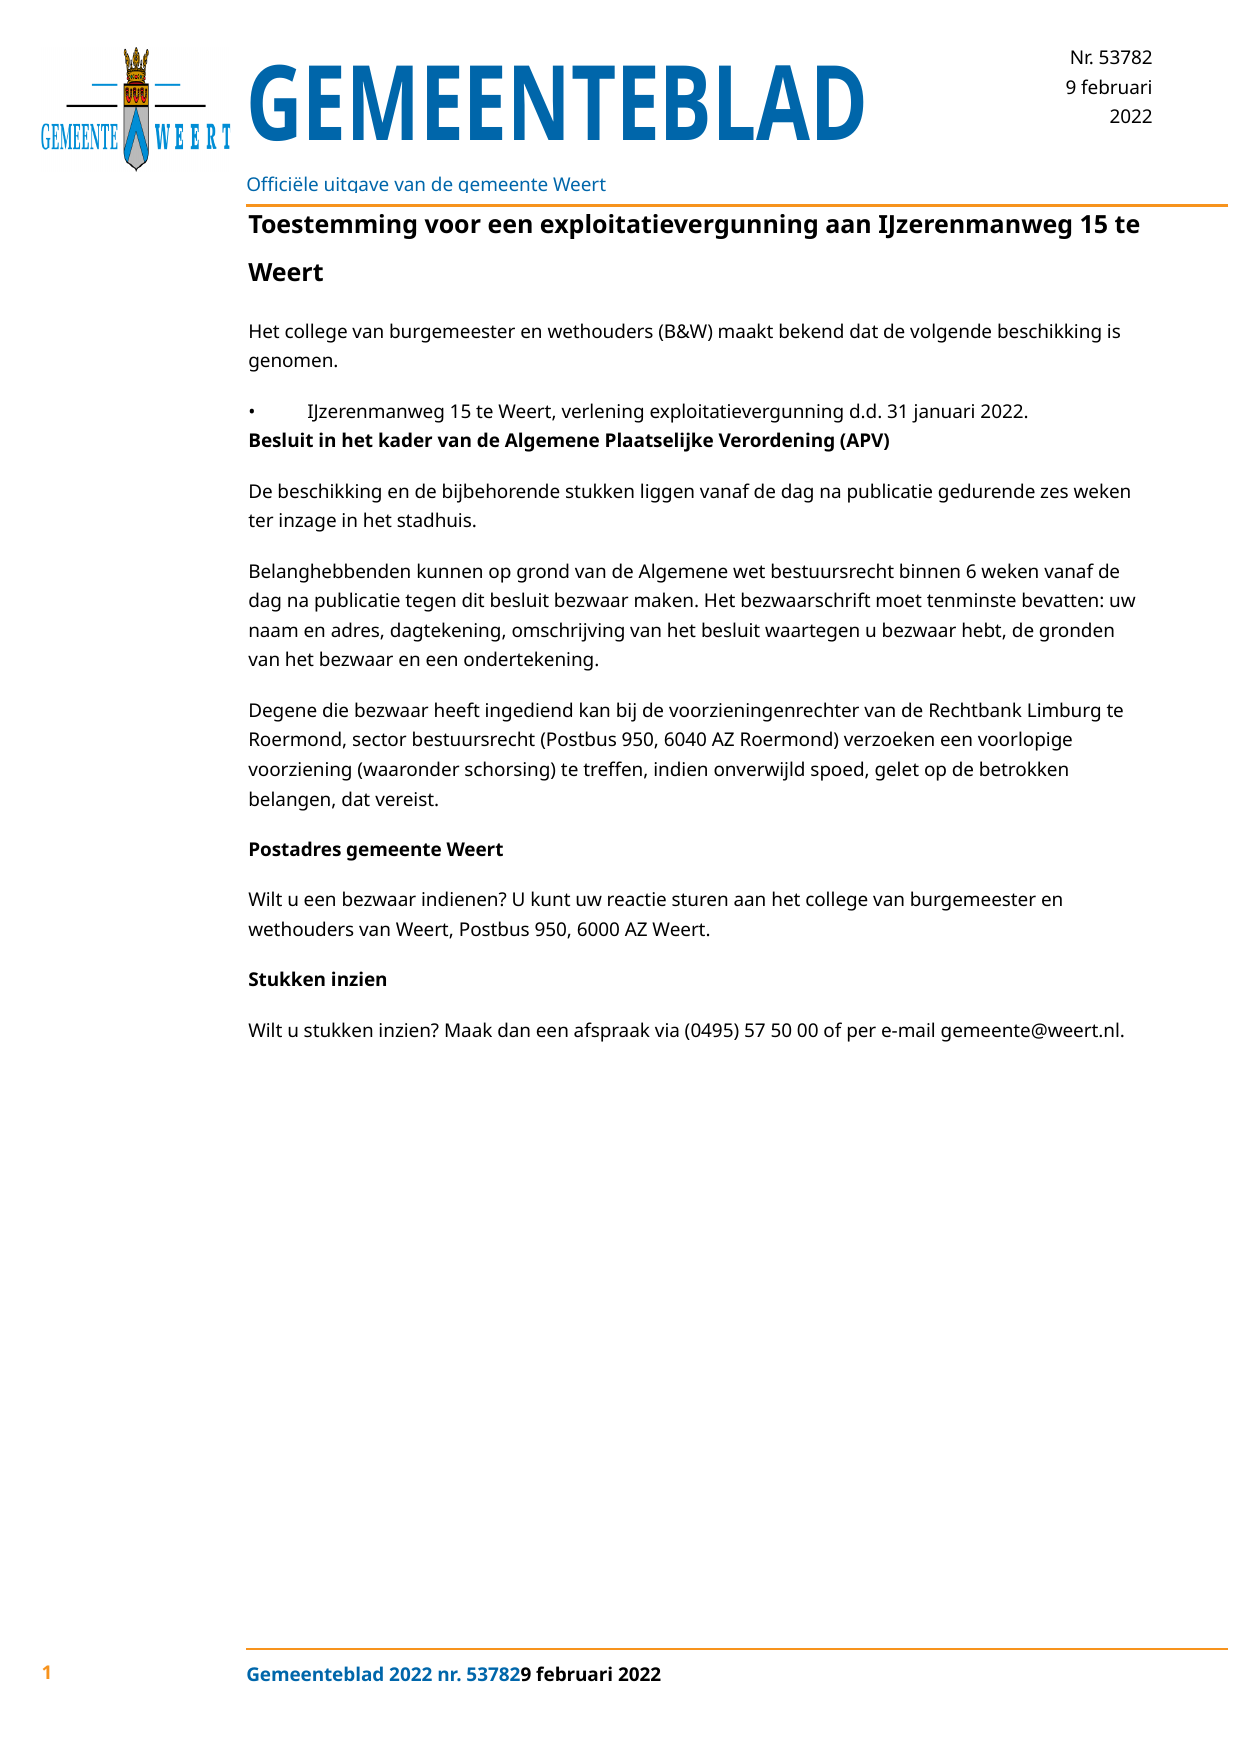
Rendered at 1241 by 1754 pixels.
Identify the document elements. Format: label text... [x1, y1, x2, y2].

text Wilt u stukken inzien? Maak dan een afspraak via (0495) 57 50 00 of per e-mail gemeente@weert.nl. [248, 1017, 1152, 1043]
text Toestemming voor een exploitatievergunning aan IJzerenmanweg 15 te Weert [248, 207, 1152, 288]
text Stukken inzien [248, 967, 1152, 992]
text De beschikking en de bijbehorende stukken liggen vanaf de dag na publicatie gedurende zes weken ter inzage in het stadhuis. [248, 478, 1152, 533]
text Het college van burgemeester en wethouders (B&W) maakt bekend dat de volgende beschikking is genomen. [248, 318, 1152, 373]
picture [41, 47, 231, 172]
text Postadres gemeente Weert [248, 836, 1152, 862]
text Wilt u een bezwaar indienen? U kunt uw reactie sturen aan het college van burgemeester en wethouders van Weert, Postbus 950, 6000 AZ Weert. [248, 887, 1152, 942]
list IJzerenmanweg 15 te Weert, verlening exploitatievergunning d.d. 31 januari 2022. [248, 398, 1152, 424]
text Belanghebbenden kunnen op grond van de Algemene wet bestuursrecht binnen 6 weken vanaf de dag na publicatie tegen dit besluit bezwaar maken. Het bezwaarschrift moet tenminste bevatten: uw naam en adres, dagtekening, omschrijving van het besluit waartegen u bezwaar hebt, de gronden van het bezwaar en een ondertekening. [248, 558, 1152, 672]
text Besluit in het kader van de Algemene Plaatselijke Verordening (APV) [248, 427, 1152, 453]
text Degene die bezwaar heeft ingediend kan bij de voorzieningenrechter van de Rechtbank Limburg te Roermond, sector bestuursrecht (Postbus 950, 6040 AZ Roermond) verzoeken een voorlopige voorziening (waaronder schorsing) te treffen, indien onverwijld spoed, gelet op de betrokken belangen, dat vereist. [248, 697, 1152, 812]
